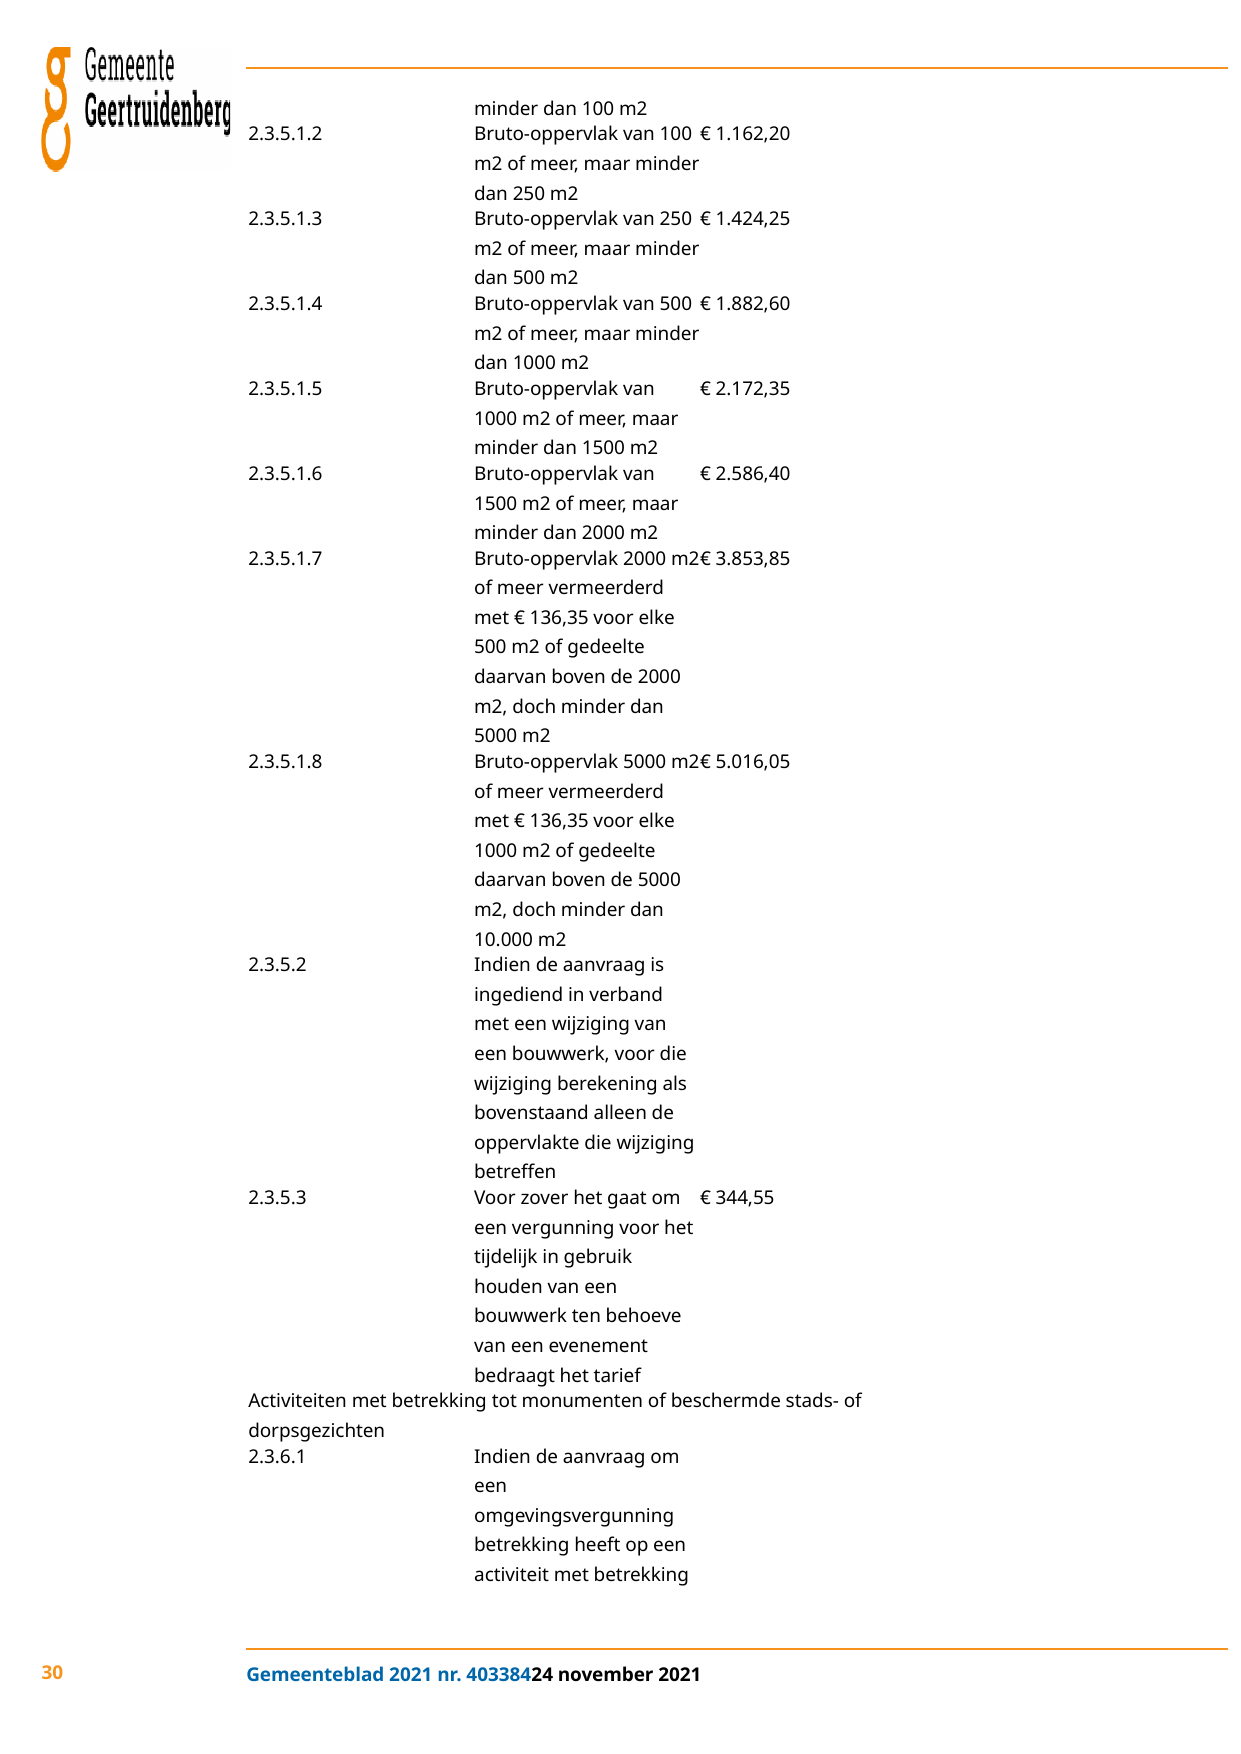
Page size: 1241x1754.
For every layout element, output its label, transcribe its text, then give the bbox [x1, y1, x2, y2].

table_cell [926, 121, 1152, 205]
table_cell minder dan 100 m2 [474, 95, 700, 121]
table_cell € 1.882,60 [700, 290, 926, 375]
table_cell [700, 95, 926, 121]
table_cell Bruto-oppervlak van 1500 m2 of meer, maar minder dan 2000 m2 [474, 460, 700, 545]
table_cell [926, 748, 1152, 951]
table_cell Bruto-oppervlak van 500 m2 of meer, maar minder dan 1000 m2 [474, 290, 700, 375]
table_cell Indien de aanvraag is ingediend in verband met een wijziging van een bouwwerk, voor die wijziging berekening als bovenstaand alleen de oppervlakte die wijziging betreffen [474, 951, 700, 1184]
table_cell 2.3.5.1.6 [248, 460, 474, 545]
table_cell € 1.162,20 [700, 121, 926, 205]
table_cell € 1.424,25 [700, 205, 926, 290]
table_cell 2.3.5.1.8 [248, 748, 474, 951]
table_cell [926, 1388, 1152, 1443]
table_cell Activiteiten met betrekking tot monumenten of beschermde stads- of dorpsgezichten [248, 1388, 926, 1443]
table_cell € 2.586,40 [700, 460, 926, 545]
table_cell € 344,55 [700, 1184, 926, 1387]
table_cell € 5.016,05 [700, 748, 926, 951]
table_cell Bruto-oppervlak van 1000 m2 of meer, maar minder dan 1500 m2 [474, 375, 700, 460]
table_cell [926, 375, 1152, 460]
table_cell 2.3.5.1.4 [248, 290, 474, 375]
table_cell [926, 545, 1152, 748]
table_cell Bruto-oppervlak 5000 m2 of meer vermeerderd met € 136,35 voor elke 1000 m2 of gedeelte daarvan boven de 5000 m2, doch minder dan 10.000 m2 [474, 748, 700, 951]
table_cell 2.3.5.1.7 [248, 545, 474, 748]
table_cell [926, 951, 1152, 1184]
table_cell [926, 1184, 1152, 1387]
table_cell 2.3.5.1.3 [248, 205, 474, 290]
table_cell € 3.853,85 [700, 545, 926, 748]
table_cell [700, 1443, 926, 1587]
table_cell 2.3.5.2 [248, 951, 474, 1184]
table_cell [926, 205, 1152, 290]
table_cell Voor zover het gaat om een vergunning voor het tijdelijk in gebruik houden van een bouwwerk ten behoeve van een evenement bedraagt het tarief [474, 1184, 700, 1387]
table_cell 2.3.5.3 [248, 1184, 474, 1387]
table_cell Bruto-oppervlak van 100 m2 of meer, maar minder dan 250 m2 [474, 121, 700, 205]
table_cell [700, 951, 926, 1184]
table_cell € 2.172,35 [700, 375, 926, 460]
table_cell [926, 290, 1152, 375]
picture [41, 47, 231, 172]
table_cell Indien de aanvraag om een omgevingsvergunning betrekking heeft op een activiteit met betrekking [474, 1443, 700, 1587]
table_cell [926, 95, 1152, 121]
table_cell Bruto-oppervlak van 250 m2 of meer, maar minder dan 500 m2 [474, 205, 700, 290]
table_cell 2.3.5.1.5 [248, 375, 474, 460]
table_cell 2.3.5.1.2 [248, 121, 474, 205]
table_cell Bruto-oppervlak 2000 m2 of meer vermeerderd met € 136,35 voor elke 500 m2 of gedeelte daarvan boven de 2000 m2, doch minder dan 5000 m2 [474, 545, 700, 748]
table_cell [926, 460, 1152, 545]
table_cell 2.3.6.1 [248, 1443, 474, 1587]
table_cell [926, 1443, 1152, 1587]
table_cell [248, 95, 474, 121]
